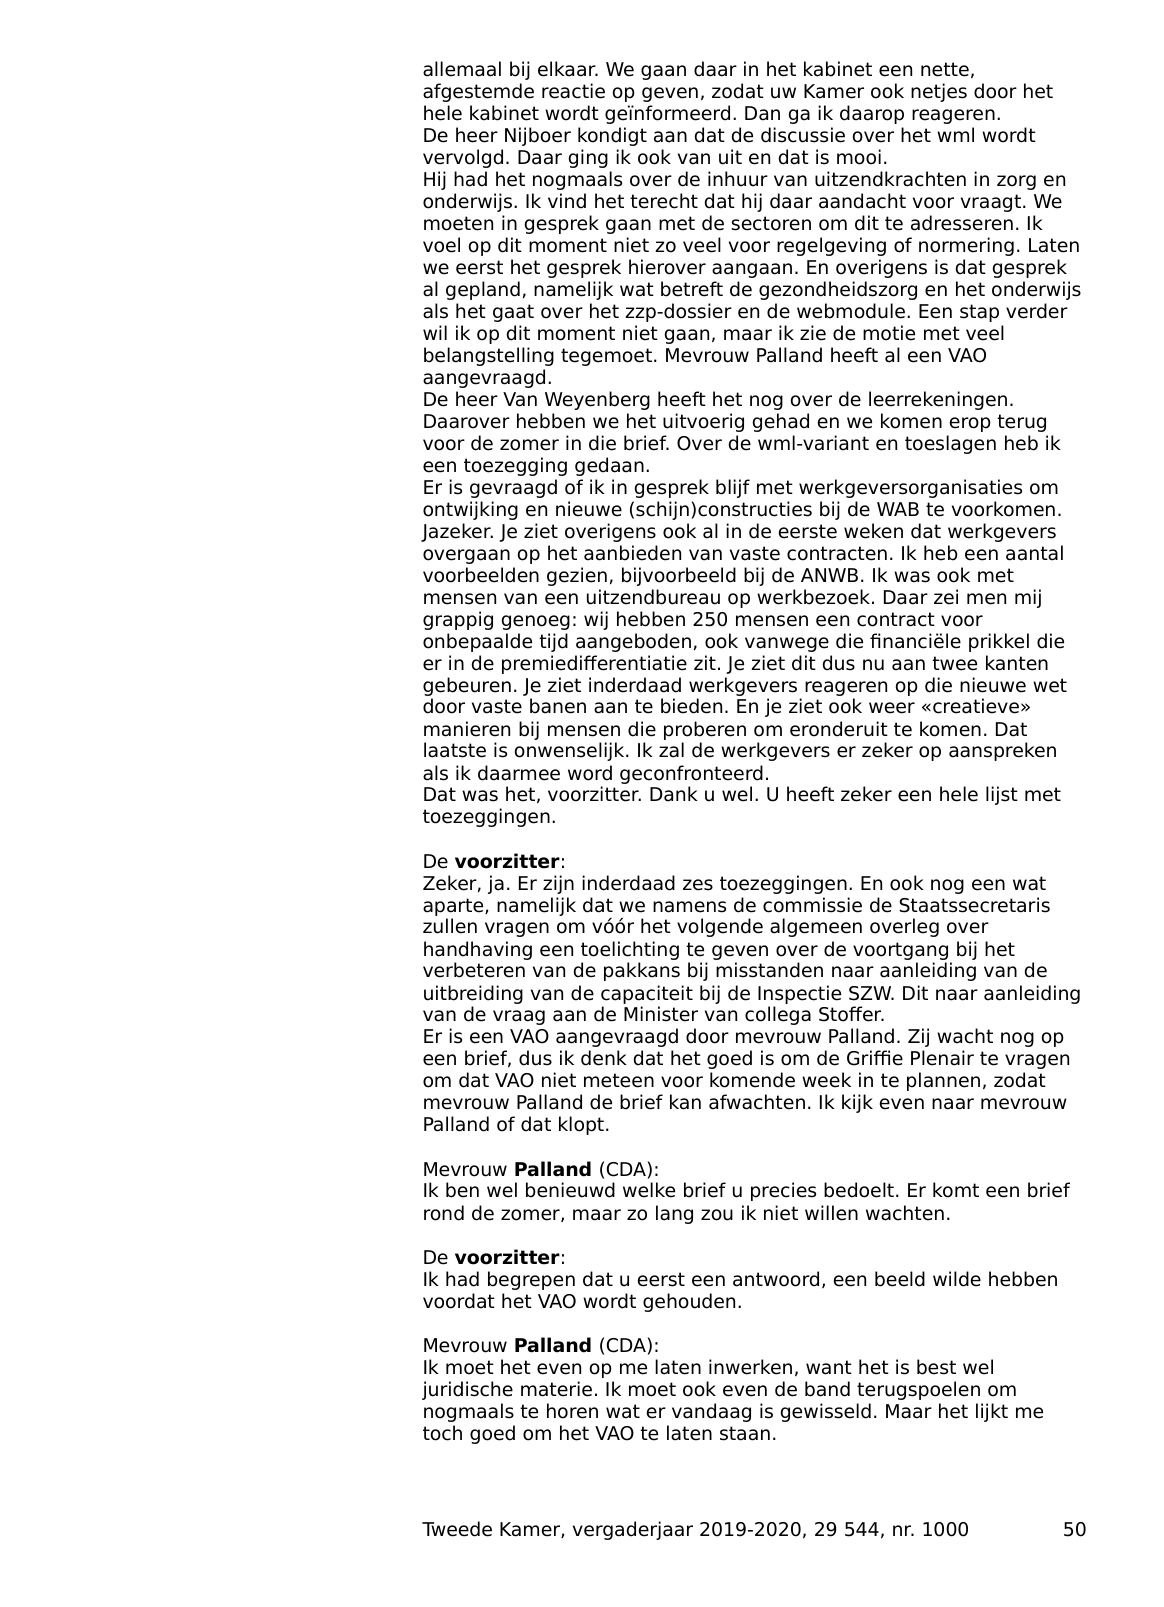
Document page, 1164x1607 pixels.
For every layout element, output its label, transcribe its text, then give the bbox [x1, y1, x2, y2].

text De voorzitter: [422, 851, 1087, 872]
text Mevrouw Palland (CDA): [422, 1158, 1087, 1180]
text De heer Nijboer kondigt aan dat de discussie over het wml wordt vervolgd. Daar ging ik ook van uit en dat is mooi. [422, 125, 1087, 169]
text Er is gevraagd of ik in gesprek blijf met werkgeversorganisaties om ontwijking en nieuwe (schijn)constructies bij de WAB te voorkomen. Jazeker. Je ziet overigens ook al in de eerste weken dat werkgevers overgaan op het aanbieden van vaste contracten. Ik heb een aantal voorbeelden gezien, bijvoorbeeld bij de ANWB. Ik was ook met mensen van een uitzendbureau op werkbezoek. Daar zei men mij grappig genoeg: wij hebben 250 mensen een contract voor onbepaalde tijd aangeboden, ook vanwege die financiële prikkel die er in de premiedifferentiatie zit. Je ziet dit dus nu aan twee kanten gebeuren. Je ziet inderdaad werkgevers reageren op die nieuwe wet door vaste banen aan te bieden. En je ziet ook weer «creatieve» manieren bij mensen die proberen om eronderuit te komen. Dat laatste is onwenselijk. Ik zal de werkgevers er zeker op aanspreken als ik daarmee word geconfronteerd. [422, 477, 1087, 784]
text De heer Van Weyenberg heeft het nog over de leerrekeningen. Daarover hebben we het uitvoerig gehad en we komen erop terug voor de zomer in die brief. Over de wml-variant en toeslagen heb ik een toezegging gedaan. [422, 389, 1087, 477]
text Ik had begrepen dat u eerst een antwoord, een beeld wilde hebben voordat het VAO wordt gehouden. [422, 1268, 1087, 1312]
text Mevrouw Palland (CDA): [422, 1335, 1087, 1357]
text Zeker, ja. Er zijn inderdaad zes toezeggingen. En ook nog een wat aparte, namelijk dat we namens de commissie de Staatssecretaris zullen vragen om vóór het volgende algemeen overleg over handhaving een toelichting te geven over de voortgang bij het verbeteren van de pakkans bij misstanden naar aanleiding van de uitbreiding van de capaciteit bij de Inspectie SZW. Dit naar aanleiding van de vraag aan de Minister van collega Stoffer. [422, 872, 1087, 1026]
text allemaal bij elkaar. We gaan daar in het kabinet een nette, afgestemde reactie op geven, zodat uw Kamer ook netjes door het hele kabinet wordt geïnformeerd. Dan ga ik daarop reageren. [422, 59, 1087, 125]
text Er is een VAO aangevraagd door mevrouw Palland. Zij wacht nog op een brief, dus ik denk dat het goed is om de Griffie Plenair te vragen om dat VAO niet meteen voor komende week in te plannen, zodat mevrouw Palland de brief kan afwachten. Ik kijk even naar mevrouw Palland of dat klopt. [422, 1026, 1087, 1136]
text Hij had het nogmaals over de inhuur van uitzendkrachten in zorg en onderwijs. Ik vind het terecht dat hij daar aandacht voor vraagt. We moeten in gesprek gaan met de sectoren om dit te adresseren. Ik voel op dit moment niet zo veel voor regelgeving of normering. Laten we eerst het gesprek hierover aangaan. En overigens is dat gesprek al gepland, namelijk wat betreft de gezondheidszorg en het onderwijs als het gaat over het zzp-dossier en de webmodule. Een stap verder wil ik op dit moment niet gaan, maar ik zie de motie met veel belangstelling tegemoet. Mevrouw Palland heeft al een VAO aangevraagd. [422, 169, 1087, 389]
text De voorzitter: [422, 1247, 1087, 1268]
text Ik moet het even op me laten inwerken, want het is best wel juridische materie. Ik moet ook even de band terugspoelen om nogmaals te horen wat er vandaag is gewisseld. Maar het lijkt me toch goed om het VAO te laten staan. [422, 1357, 1087, 1444]
text Ik ben wel benieuwd welke brief u precies bedoelt. Er komt een brief rond de zomer, maar zo lang zou ik niet willen wachten. [422, 1180, 1087, 1224]
text Dat was het, voorzitter. Dank u wel. U heeft zeker een hele lijst met toezeggingen. [422, 784, 1087, 828]
